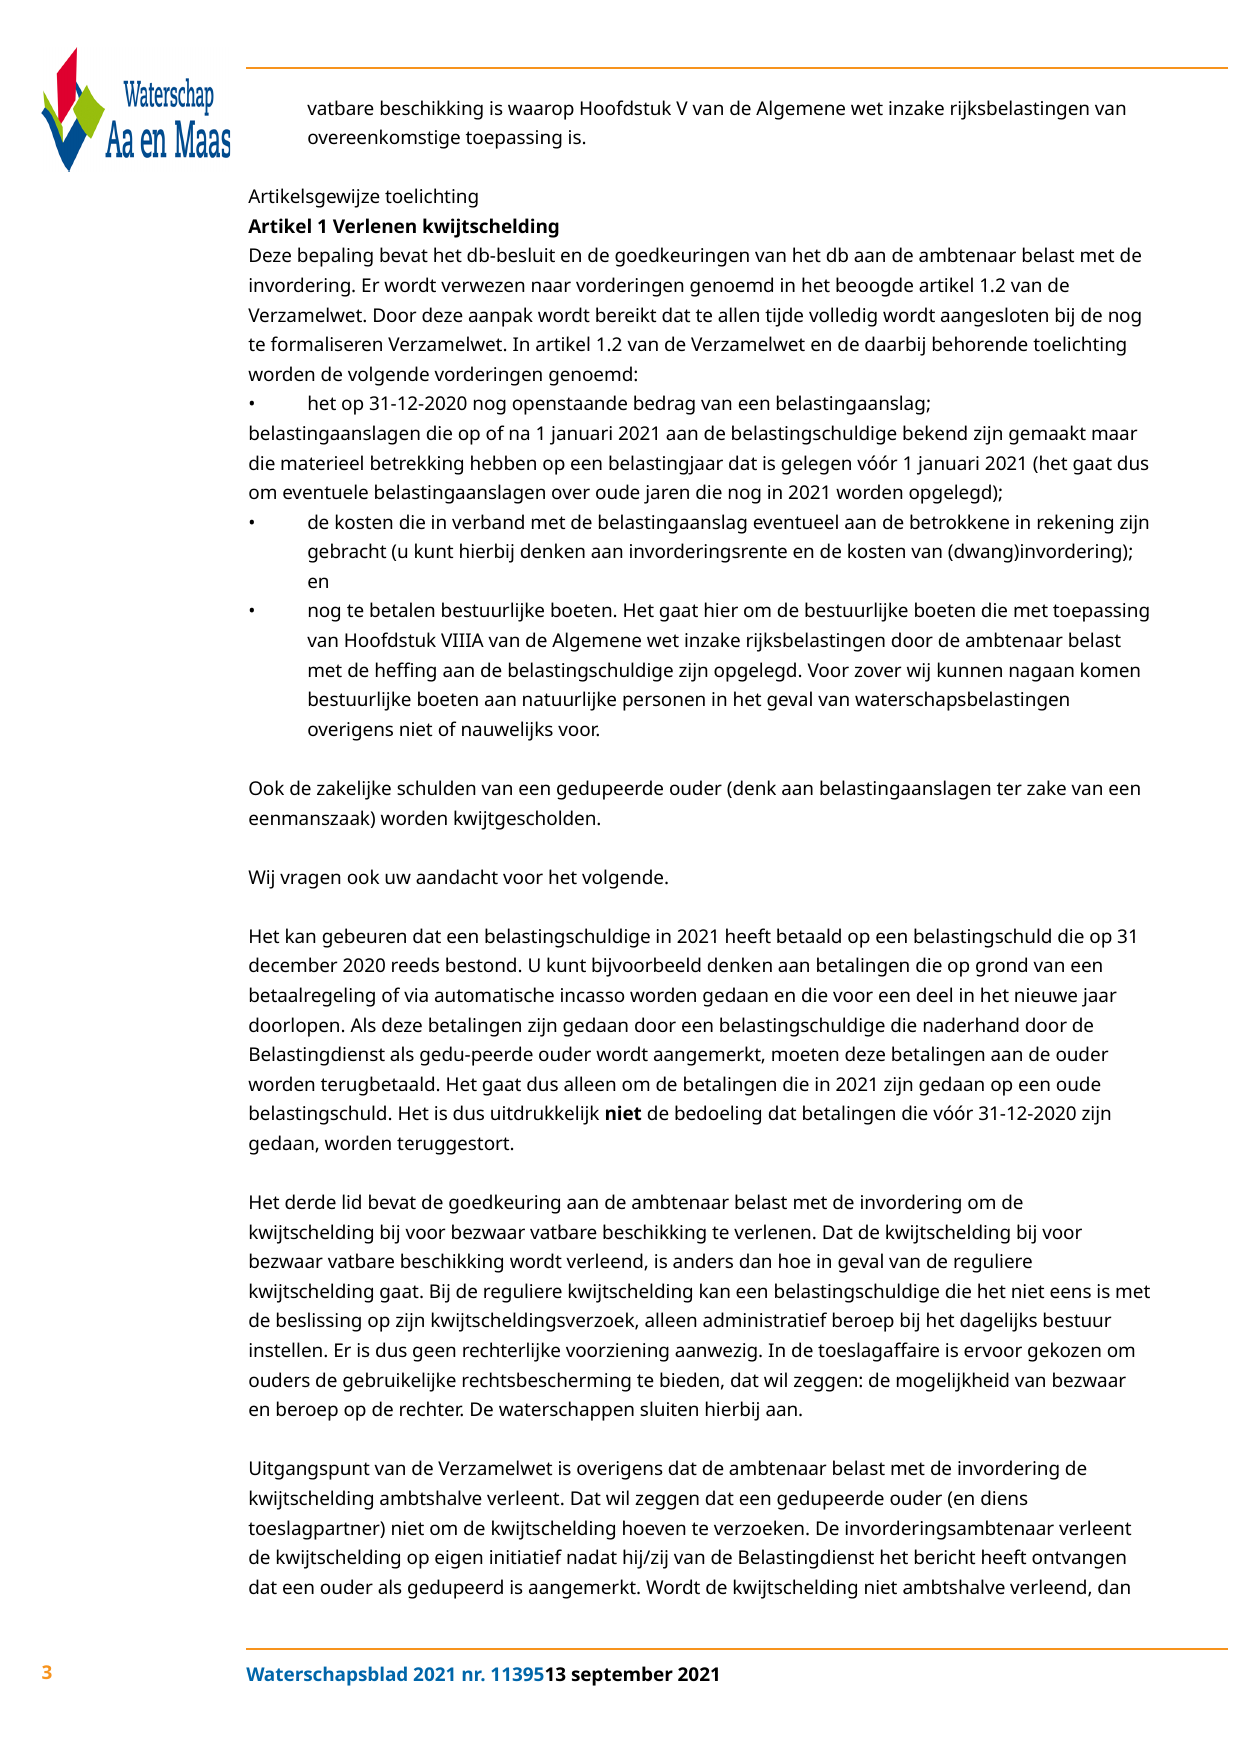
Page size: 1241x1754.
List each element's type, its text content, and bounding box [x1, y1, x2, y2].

text belastingaanslagen die op of na 1 januari 2021 aan de belastingschuldige bekend zijn gemaakt maar die materieel betrekking hebben op een belastingjaar dat is gelegen vóór 1 januari 2021 (het gaat dus om eventuele belastingaanslagen over oude jaren die nog in 2021 worden opgelegd); [248, 420, 1152, 505]
text Het kan gebeuren dat een belastingschuldige in 2021 heeft betaald op een belastingschuld die op 31 december 2020 reeds bestond. U kunt bijvoorbeeld denken aan betalingen die op grond van een betaalregeling of via automatische incasso worden gedaan en die voor een deel in het nieuwe jaar doorlopen. Als deze betalingen zijn gedaan door een belastingschuldige die naderhand door de Belastingdienst als gedu-peerde ouder wordt aangemerkt, moeten deze betalingen aan de ouder worden terugbetaald. Het gaat dus alleen om de betalingen die in 2021 zijn gedaan op een oude belastingschuld. Het is dus uitdrukkelijk niet de bedoeling dat betalingen die vóór 31-12-2020 zijn gedaan, worden teruggestort. [248, 923, 1152, 1156]
text Het derde lid bevat de goedkeuring aan de ambtenaar belast met de invordering om de kwijtschelding bij voor bezwaar vatbare beschikking te verlenen. Dat de kwijtschelding bij voor bezwaar vatbare beschikking wordt verleend, is anders dan hoe in geval van de reguliere kwijtschelding gaat. Bij de reguliere kwijtschelding kan een belastingschuldige die het niet eens is met de beslissing op zijn kwijtscheldingsverzoek, alleen administratief beroep bij het dagelijks bestuur instellen. Er is dus geen rechterlijke voorziening aanwezig. In de toeslagaffaire is ervoor gekozen om ouders de gebruikelijke rechtsbescherming te bieden, dat wil zeggen: de mogelijkheid van bezwaar en beroep op de rechter. De waterschappen sluiten hierbij aan. [248, 1189, 1152, 1422]
text Uitgangspunt van de Verzamelwet is overigens dat de ambtenaar belast met de invordering de kwijtschelding ambtshalve verleent. Dat wil zeggen dat een gedupeerde ouder (en diens toeslagpartner) niet om de kwijtschelding hoeven te verzoeken. De invorderingsambtenaar verleent de kwijtschelding op eigen initiatief nadat hij/zij van de Belastingdienst het bericht heeft ontvangen dat een ouder als gedupeerd is aangemerkt. Wordt de kwijtschelding niet ambtshalve verleend, dan [248, 1456, 1152, 1600]
text Artikelsgewijze toelichting [248, 183, 1152, 209]
list vatbare beschikking is waarop Hoofdstuk V van de Algemene wet inzake rijksbelastingen van overeenkomstige toepassing is. [248, 95, 1152, 150]
picture [41, 47, 231, 172]
list nog te betalen bestuurlijke boeten. Het gaat hier om de bestuurlijke boeten die met toepassing van Hoofdstuk VIIIA van de Algemene wet inzake rijksbelastingen door de ambtenaar belast met de heffing aan de belastingschuldige zijn opgelegd. Voor zover wij kunnen nagaan komen bestuurlijke boeten aan natuurlijke personen in het geval van waterschapsbelastingen overigens niet of nauwelijks voor. [248, 598, 1152, 742]
text Artikel 1 Verlenen kwijtschelding [248, 213, 1152, 239]
text Ook de zakelijke schulden van een gedupeerde ouder (denk aan belastingaanslagen ter zake van een eenmanszaak) worden kwijtgescholden. [248, 775, 1152, 831]
text Deze bepaling bevat het db-besluit en de goedkeuringen van het db aan de ambtenaar belast met de invordering. Er wordt verwezen naar vorderingen genoemd in het beoogde artikel 1.2 van de Verzamelwet. Door deze aanpak wordt bereikt dat te allen tijde volledig wordt aangesloten bij de nog te formaliseren Verzamelwet. In artikel 1.2 van de Verzamelwet en de daarbij behorende toelichting worden de volgende vorderingen genoemd: [248, 243, 1152, 387]
list het op 31-12-2020 nog openstaande bedrag van een belastingaanslag; [248, 391, 1152, 416]
list de kosten die in verband met de belastingaanslag eventueel aan de betrokkene in rekening zijn gebracht (u kunt hierbij denken aan invorderingsrente en de kosten van (dwang)invordering); en [248, 509, 1152, 594]
text Wij vragen ook uw aandacht voor het volgende. [248, 864, 1152, 890]
